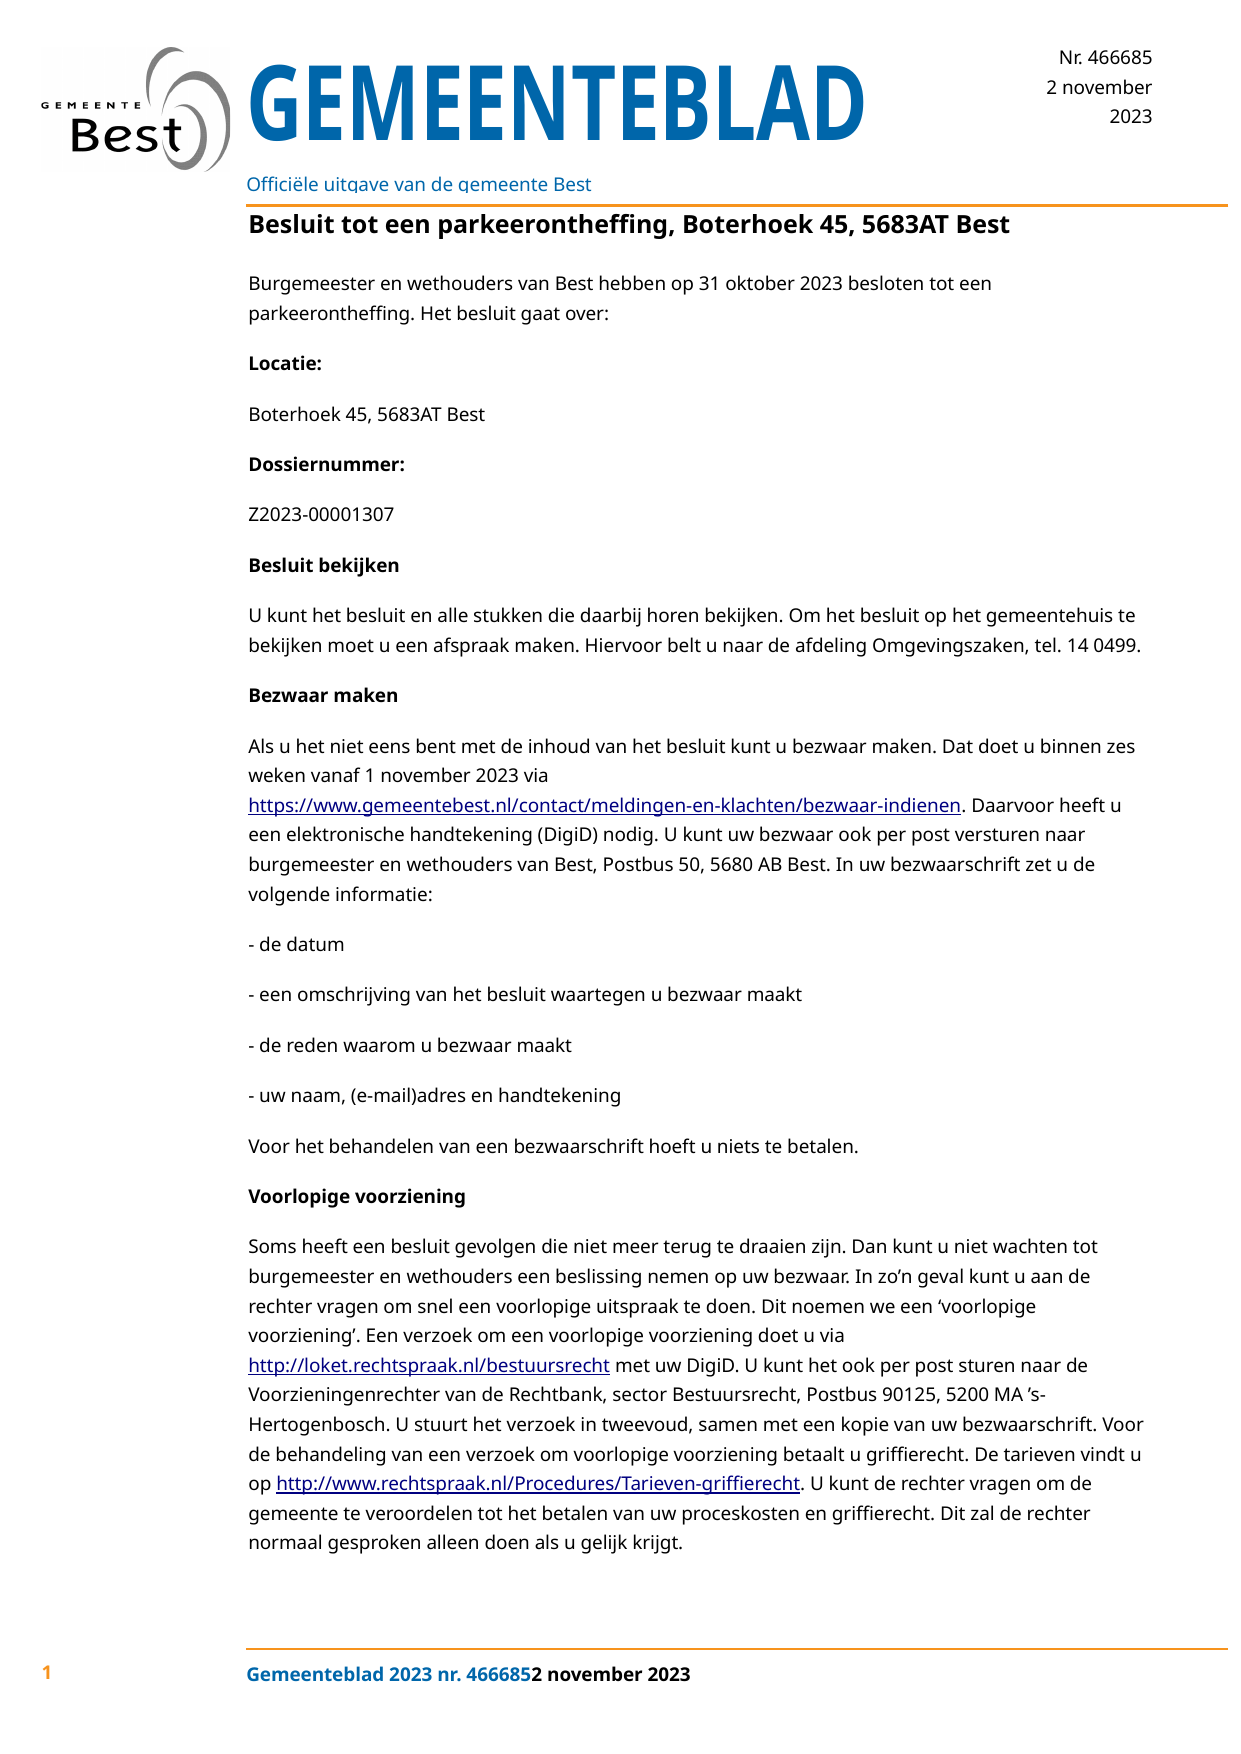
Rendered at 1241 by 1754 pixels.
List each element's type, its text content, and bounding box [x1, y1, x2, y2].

text Besluit bekijken [248, 552, 1152, 578]
text Als u het niet eens bent met de inhoud van het besluit kunt u bezwaar maken. Dat doet u binnen zes weken vanaf 1 november 2023 via https://www.gemeentebest.nl/contact/meldingen-en-klachten/bezwaar-indienen. Daarvoor heeft u een elektronische handtekening (DigiD) nodig. U kunt uw bezwaar ook per post versturen naar burgemeester en wethouders van Best, Postbus 50, 5680 AB Best. In uw bezwaarschrift zet u de volgende informatie: [248, 733, 1152, 906]
text - de datum [248, 931, 1152, 957]
text Burgemeester en wethouders van Best hebben op 31 oktober 2023 besloten tot een parkeerontheffing. Het besluit gaat over: [248, 270, 1152, 326]
text Dossiernummer: [248, 451, 1152, 477]
text Voorlopige voorziening [248, 1183, 1152, 1209]
text - uw naam, (e-mail)adres en handtekening [248, 1082, 1152, 1108]
text Bezwaar maken [248, 682, 1152, 708]
text - een omschrijving van het besluit waartegen u bezwaar maakt [248, 982, 1152, 1007]
text Besluit tot een parkeerontheffing, Boterhoek 45, 5683AT Best [248, 207, 1152, 241]
picture [41, 47, 231, 172]
text Soms heeft een besluit gevolgen die niet meer terug te draaien zijn. Dan kunt u niet wachten tot burgemeester en wethouders een beslissing nemen op uw bezwaar. In zo’n geval kunt u aan de rechter vragen om snel een voorlopige uitspraak te doen. Dit noemen we een ‘voorlopige voorziening’. Een verzoek om een voorlopige voorziening doet u via http://loket.rechtspraak.nl/bestuursrecht met uw DigiD. U kunt het ook per post sturen naar de Voorzieningenrechter van de Rechtbank, sector Bestuursrecht, Postbus 90125, 5200 MA ’s-Hertogenbosch. U stuurt het verzoek in tweevoud, samen met een kopie van uw bezwaarschrift. Voor de behandeling van een verzoek om voorlopige voorziening betaalt u griffierecht. De tarieven vindt u op http://www.rechtspraak.nl/Procedures/Tarieven-griffierecht. U kunt de rechter vragen om de gemeente te veroordelen tot het betalen van uw proceskosten en griffierecht. Dit zal de rechter normaal gesproken alleen doen als u gelijk krijgt. [248, 1234, 1152, 1555]
text Voor het behandelen van een bezwaarschrift hoeft u niets te betalen. [248, 1133, 1152, 1158]
text - de reden waarom u bezwaar maakt [248, 1032, 1152, 1058]
text Locatie: [248, 350, 1152, 376]
text Boterhoek 45, 5683AT Best [248, 401, 1152, 426]
text U kunt het besluit en alle stukken die daarbij horen bekijken. Om het besluit op het gemeentehuis te bekijken moet u een afspraak maken. Hiervoor belt u naar de afdeling Omgevingszaken, tel. 14 0499. [248, 602, 1152, 658]
text Z2023-00001307 [248, 502, 1152, 527]
